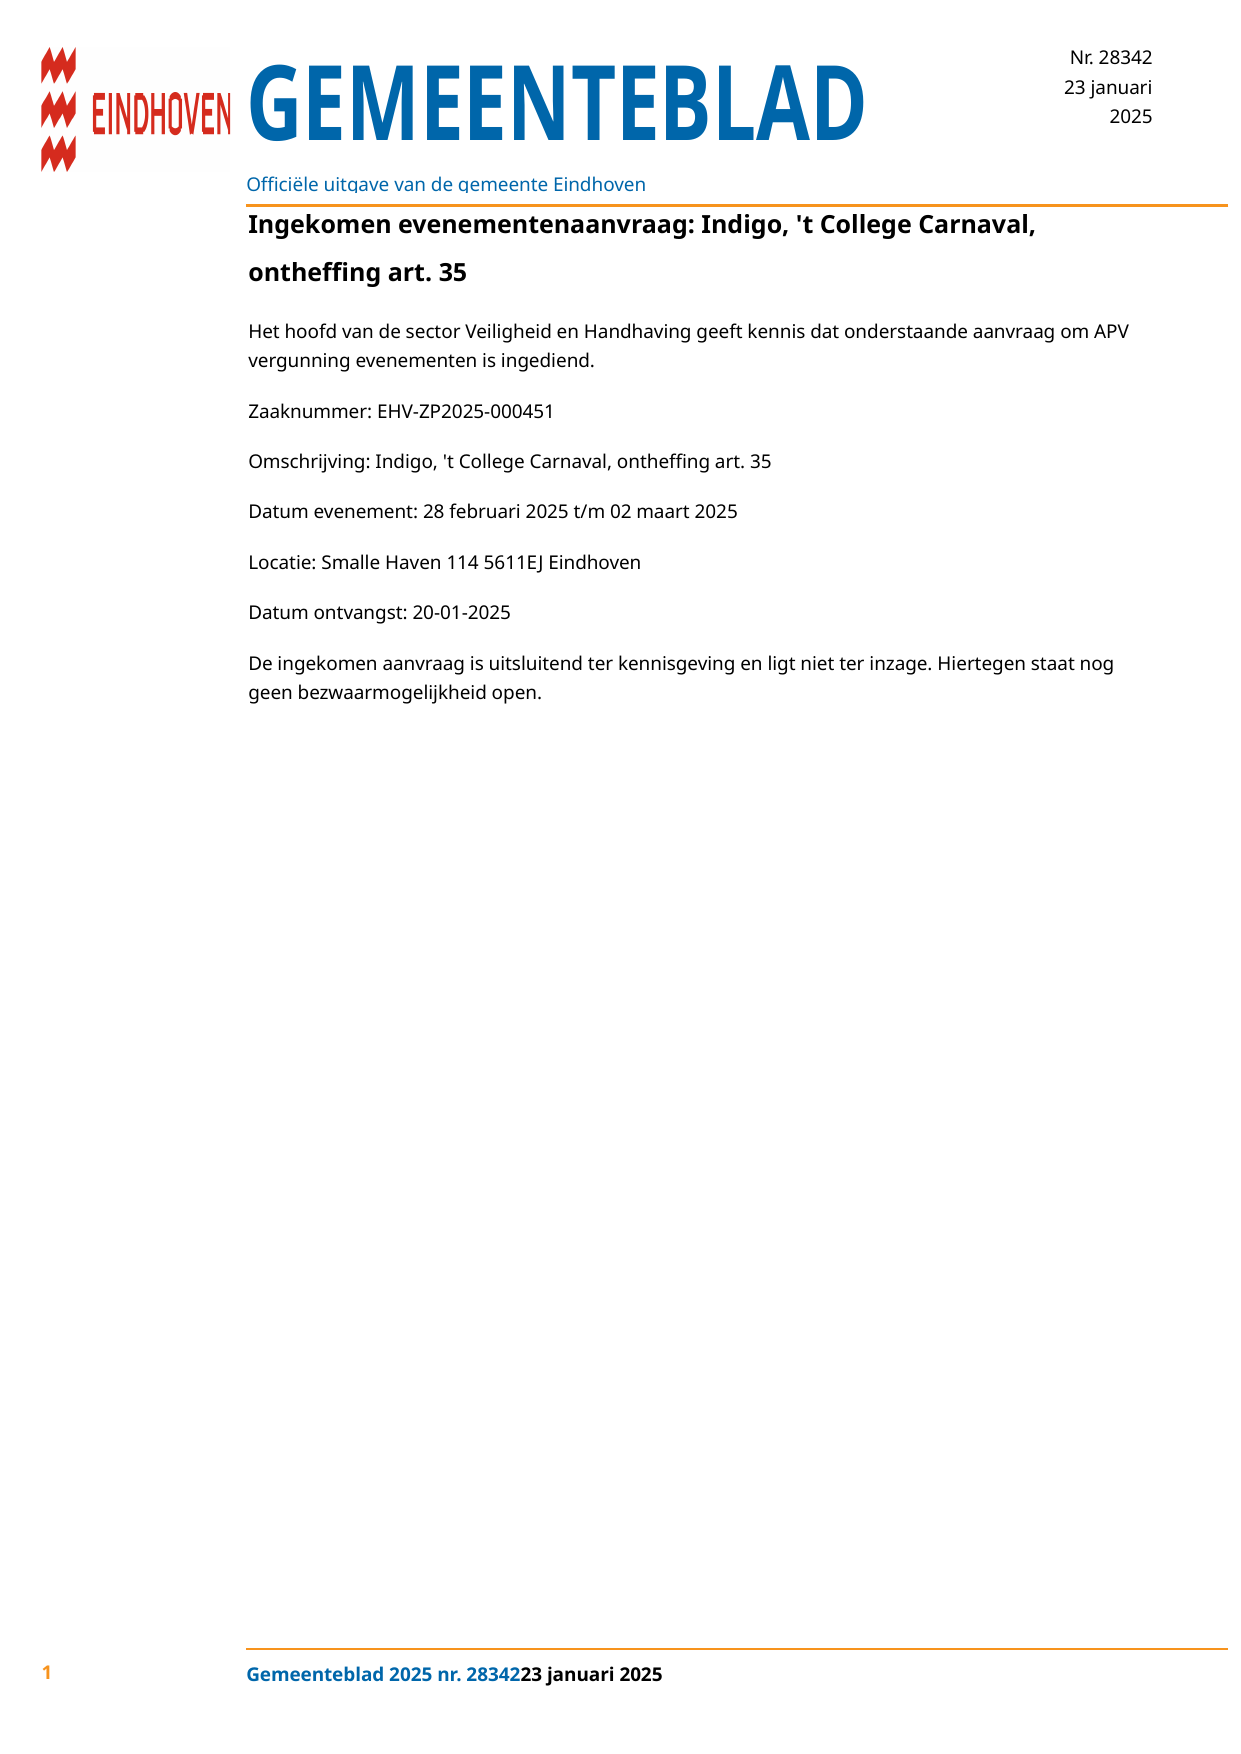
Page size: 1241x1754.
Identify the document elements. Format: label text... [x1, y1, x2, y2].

text Ingekomen evenementenaanvraag: Indigo, 't College Carnaval, ontheffing art. 35 [248, 207, 1152, 288]
text Omschrijving: Indigo, 't College Carnaval, ontheffing art. 35 [248, 448, 1152, 474]
text De ingekomen aanvraag is uitsluitend ter kennisgeving en ligt niet ter inzage. Hiertegen staat nog geen bezwaarmogelijkheid open. [248, 650, 1152, 705]
text Zaaknummer: EHV-ZP2025-000451 [248, 398, 1152, 424]
text Het hoofd van de sector Veiligheid en Handhaving geeft kennis dat onderstaande aanvraag om APV vergunning evenementen is ingediend. [248, 318, 1152, 373]
text Locatie: Smalle Haven 114 5611EJ Eindhoven [248, 549, 1152, 575]
text Datum evenement: 28 februari 2025 t/m 02 maart 2025 [248, 499, 1152, 524]
picture [41, 47, 231, 172]
text Datum ontvangst: 20-01-2025 [248, 599, 1152, 625]
